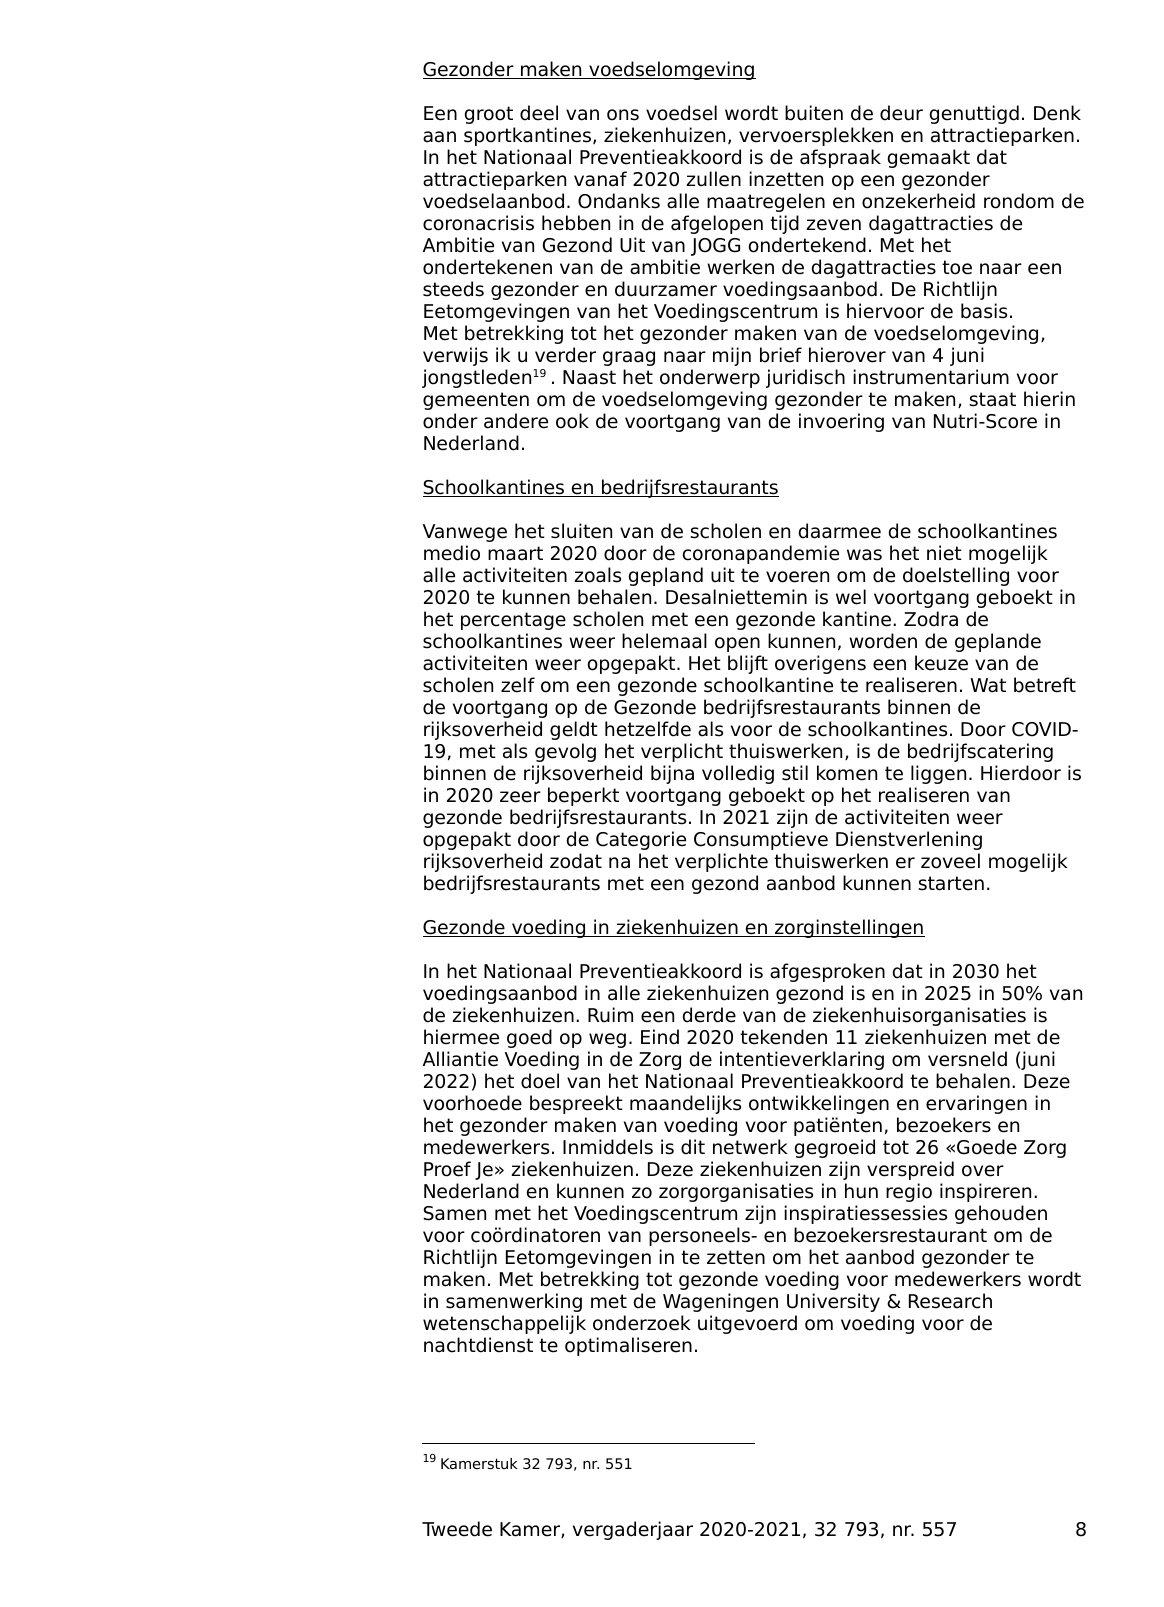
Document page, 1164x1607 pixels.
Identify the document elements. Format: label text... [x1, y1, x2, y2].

text Met betrekking tot het gezonder maken van de voedselomgeving, verwijs ik u verder graag naar mijn brief hierover van 4 juni jongstleden. Naast het onderwerp juridisch instrumentarium voor gemeenten om de voedselomgeving gezonder te maken, staat hierin onder andere ook de voortgang van de invoering van Nutri-Score in Nederland. [422, 323, 1087, 455]
text Vanwege het sluiten van de scholen en daarmee de schoolkantines medio maart 2020 door de coronapandemie was het niet mogelijk alle activiteiten zoals gepland uit te voeren om de doelstelling voor 2020 te kunnen behalen. Desalniettemin is wel voortgang geboekt in het percentage scholen met een gezonde kantine. Zodra de schoolkantines weer helemaal open kunnen, worden de geplande activiteiten weer opgepakt. Het blijft overigens een keuze van de scholen zelf om een gezonde schoolkantine te realiseren. Wat betreft de voortgang op de Gezonde bedrijfsrestaurants binnen de rijksoverheid geldt hetzelfde als voor de schoolkantines. Door COVID-19, met als gevolg het verplicht thuiswerken, is de bedrijfscatering binnen de rijksoverheid bijna volledig stil komen te liggen. Hierdoor is in 2020 zeer beperkt voortgang geboekt op het realiseren van gezonde bedrijfsrestaurants. In 2021 zijn de activiteiten weer opgepakt door de Categorie Consumptieve Dienstverlening rijksoverheid zodat na het verplichte thuiswerken er zoveel mogelijk bedrijfsrestaurants met een gezond aanbod kunnen starten. [422, 521, 1087, 895]
text Kamerstuk 32 793, nr. 551 [422, 1452, 1087, 1474]
text Een groot deel van ons voedsel wordt buiten de deur genuttigd. Denk aan sportkantines, ziekenhuizen, vervoersplekken en attractieparken. In het Nationaal Preventieakkoord is de afspraak gemaakt dat attractieparken vanaf 2020 zullen inzetten op een gezonder voedselaanbod. Ondanks alle maatregelen en onzekerheid rondom de coronacrisis hebben in de afgelopen tijd zeven dagattracties de Ambitie van Gezond Uit van JOGG ondertekend. Met het ondertekenen van de ambitie werken de dagattracties toe naar een steeds gezonder en duurzamer voedingsaanbod. De Richtlijn Eetomgevingen van het Voedingscentrum is hiervoor de basis. [422, 103, 1087, 323]
subtitle Gezonder maken voedselomgeving [422, 59, 1087, 81]
subtitle Gezonde voeding in ziekenhuizen en zorginstellingen [422, 917, 1087, 939]
text In het Nationaal Preventieakkoord is afgesproken dat in 2030 het voedingsaanbod in alle ziekenhuizen gezond is en in 2025 in 50% van de ziekenhuizen. Ruim een derde van de ziekenhuisorganisaties is hiermee goed op weg. Eind 2020 tekenden 11 ziekenhuizen met de Alliantie Voeding in de Zorg de intentieverklaring om versneld (juni 2022) het doel van het Nationaal Preventieakkoord te behalen. Deze voorhoede bespreekt maandelijks ontwikkelingen en ervaringen in het gezonder maken van voeding voor patiënten, bezoekers en medewerkers. Inmiddels is dit netwerk gegroeid tot 26 «Goede Zorg Proef Je» ziekenhuizen. Deze ziekenhuizen zijn verspreid over Nederland en kunnen zo zorgorganisaties in hun regio inspireren. [422, 961, 1087, 1203]
text Samen met het Voedingscentrum zijn inspiratiessessies gehouden voor coördinatoren van personeels- en bezoekersrestaurant om de Richtlijn Eetomgevingen in te zetten om het aanbod gezonder te maken. Met betrekking tot gezonde voeding voor medewerkers wordt in samenwerking met de Wageningen University & Research wetenschappelijk onderzoek uitgevoerd om voeding voor de nachtdienst te optimaliseren. [422, 1203, 1087, 1357]
subtitle Schoolkantines en bedrijfsrestaurants [422, 477, 1087, 499]
